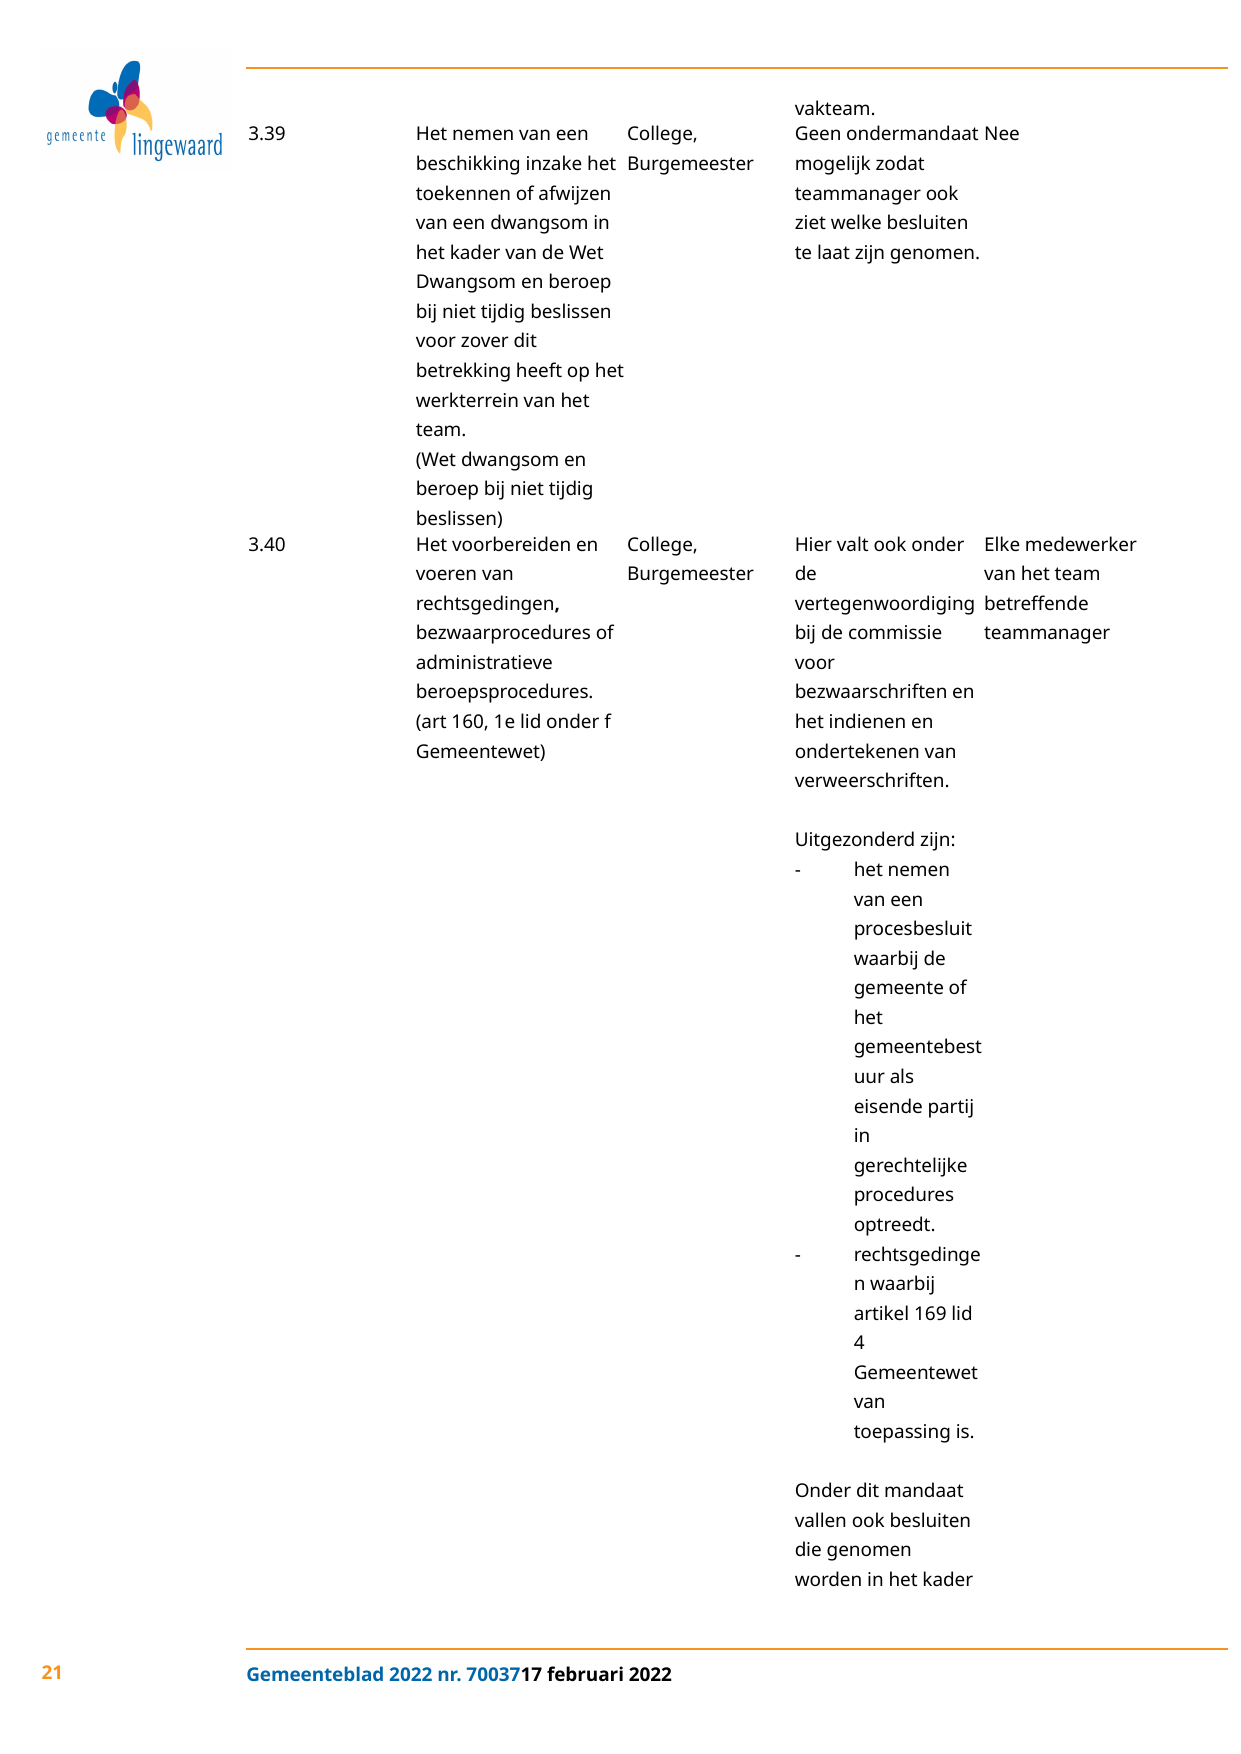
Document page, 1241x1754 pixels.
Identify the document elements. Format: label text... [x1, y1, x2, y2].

table_cell [984, 95, 1152, 121]
table_cell vakteam. [795, 95, 984, 121]
table_cell [627, 95, 794, 121]
table_cell 3.40 [248, 531, 416, 1592]
table_cell [248, 95, 416, 121]
table_cell Hier valt ook onder de vertegenwoordiging bij de commissie voor bezwaarschriften en het indienen en ondertekenen van verweerschriften. Uitgezonderd zijn: het nemen van een procesbesluit waarbij de gemeente of het gemeentebestuur als eisende partij in gerechtelijke procedures optreedt. rechtsgedingen waarbij artikel 169 lid 4 Gemeentewet van toepassing is. Onder dit mandaat vallen ook besluiten die genomen worden in het kader [795, 531, 984, 1592]
table_cell Het nemen van een beschikking inzake het toekennen of afwijzen van een dwangsom in het kader van de Wet Dwangsom en beroep bij niet tijdig beslissen voor zover dit betrekking heeft op het werkterrein van het team. (Wet dwangsom en beroep bij niet tijdig beslissen) [416, 121, 627, 531]
table_cell Het voorbereiden en voeren van rechtsgedingen, bezwaarprocedures of administratieve beroepsprocedures. (art 160, 1e lid onder f Gemeentewet) [416, 531, 627, 1592]
picture [41, 47, 231, 172]
table_cell Geen ondermandaat mogelijk zodat teammanager ook ziet welke besluiten te laat zijn genomen. [795, 121, 984, 531]
table_cell College, Burgemeester [627, 531, 794, 1592]
table_cell [416, 95, 627, 121]
table_cell 3.39 [248, 121, 416, 531]
table_cell Elke medewerker van het team betreffende teammanager [984, 531, 1152, 1592]
table_cell College, Burgemeester [627, 121, 794, 531]
table_cell Nee [984, 121, 1152, 531]
